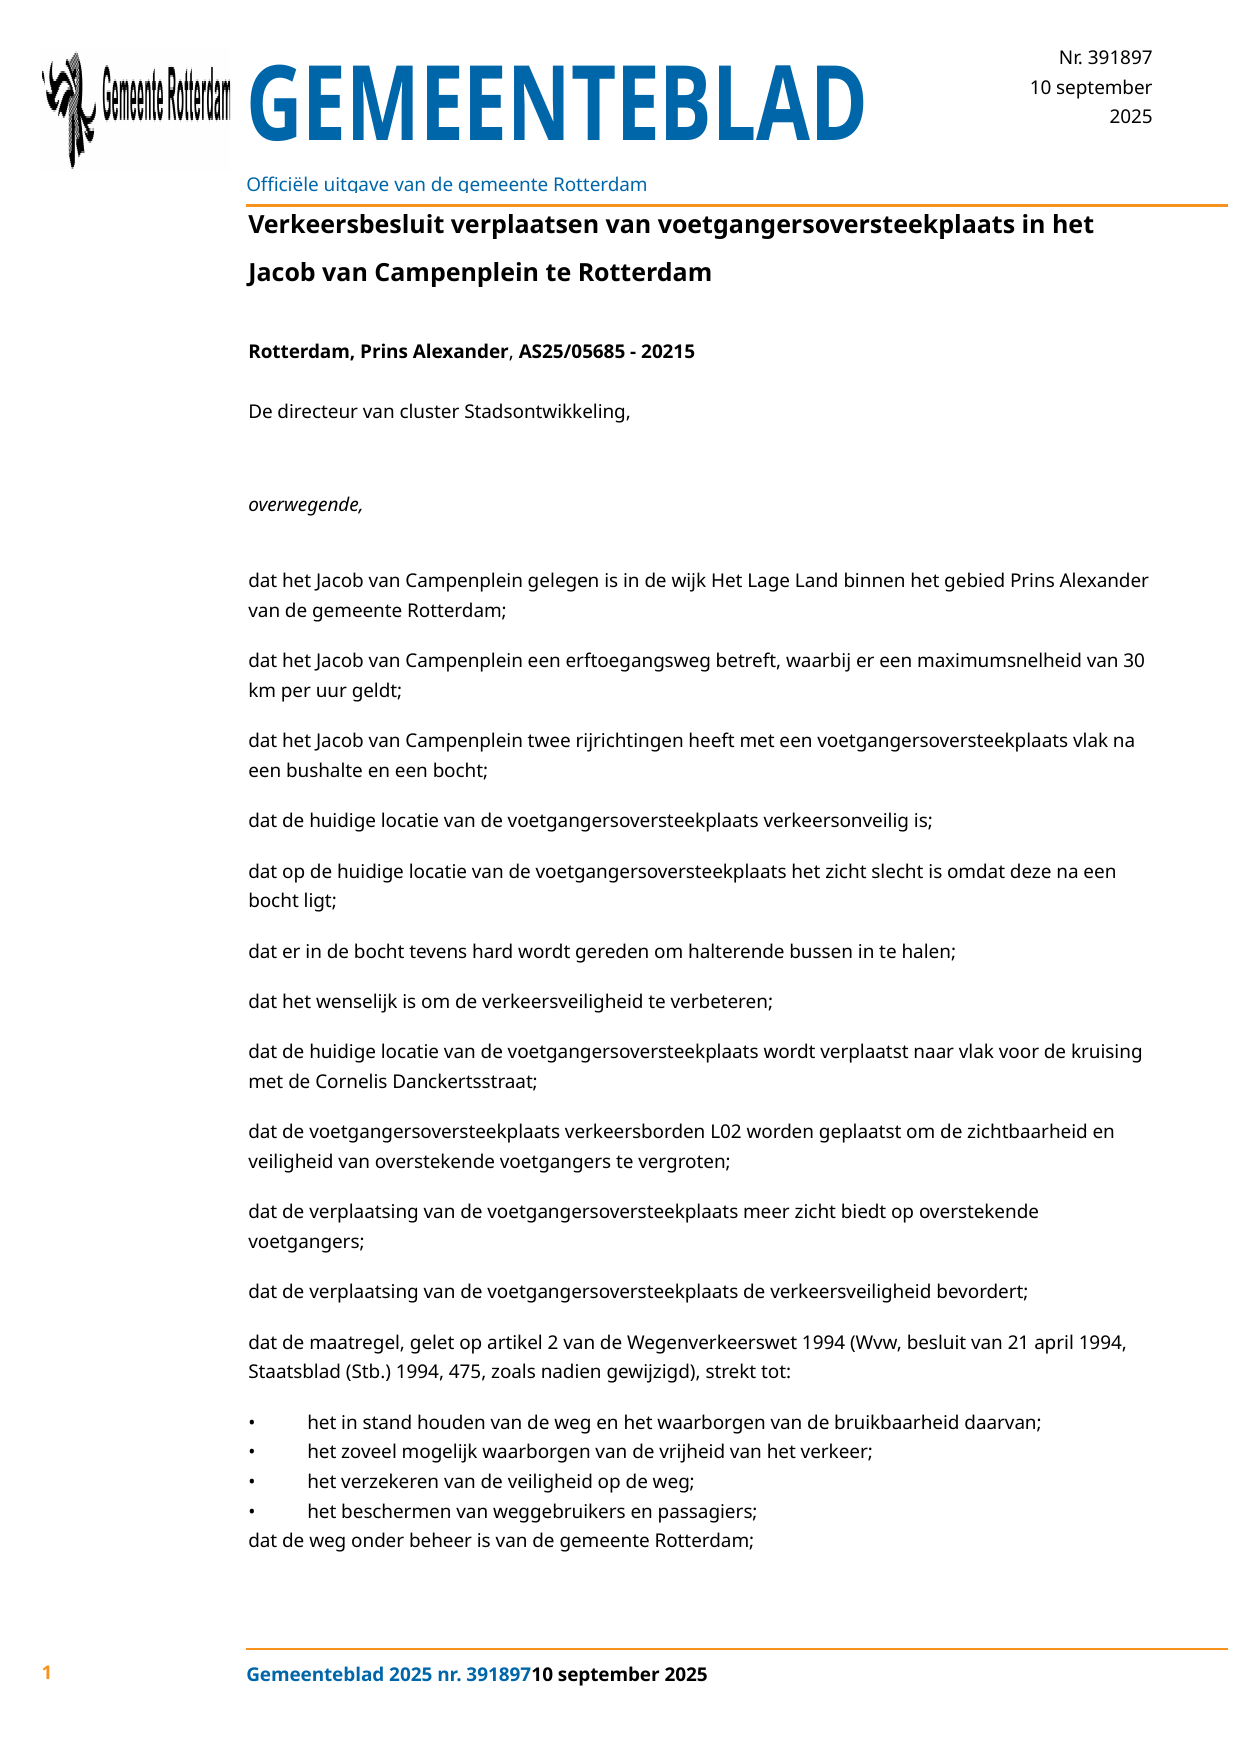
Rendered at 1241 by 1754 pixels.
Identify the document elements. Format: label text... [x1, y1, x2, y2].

text Rotterdam, Prins Alexander, AS25/05685 - 20215 [248, 339, 1152, 364]
text dat de maatregel, gelet op artikel 2 van de Wegenverkeerswet 1994 (Wvw, besluit van 21 april 1994, Staatsblad (Stb.) 1994, 475, zoals nadien gewijzigd), strekt tot: [248, 1329, 1152, 1384]
text De directeur van cluster Stadsontwikkeling, [248, 398, 1152, 423]
text dat er in de bocht tevens hard wordt gereden om halterende bussen in te halen; [248, 938, 1152, 964]
text dat de huidige locatie van de voetgangersoversteekplaats wordt verplaatst naar vlak voor de kruising met de Cornelis Danckertsstraat; [248, 1039, 1152, 1094]
text Verkeersbesluit verplaatsen van voetgangersoversteekplaats in het Jacob van Campenplein te Rotterdam [248, 207, 1152, 288]
text dat het Jacob van Campenplein gelegen is in de wijk Het Lage Land binnen het gebied Prins Alexander van de gemeente Rotterdam; [248, 567, 1152, 623]
list het in stand houden van de weg en het waarborgen van de bruikbaarheid daarvan; [248, 1409, 1152, 1435]
text dat de huidige locatie van de voetgangersoversteekplaats verkeersonveilig is; [248, 807, 1152, 833]
text dat de voetgangersoversteekplaats verkeersborden L02 worden geplaatst om de zichtbaarheid en veiligheid van overstekende voetgangers te vergroten; [248, 1119, 1152, 1174]
text dat het wenselijk is om de verkeersveiligheid te verbeteren; [248, 988, 1152, 1014]
text dat het Jacob van Campenplein twee rijrichtingen heeft met een voetgangersoversteekplaats vlak na een bushalte en een bocht; [248, 727, 1152, 783]
text dat de verplaatsing van de voetgangersoversteekplaats de verkeersveiligheid bevordert; [248, 1279, 1152, 1304]
text overwegende, [248, 491, 1152, 517]
text dat de verplaatsing van de voetgangersoversteekplaats meer zicht biedt op overstekende voetgangers; [248, 1199, 1152, 1254]
list het zoveel mogelijk waarborgen van de vrijheid van het verkeer; [248, 1439, 1152, 1464]
text dat het Jacob van Campenplein een erftoegangsweg betreft, waarbij er een maximumsnelheid van 30 km per uur geldt; [248, 647, 1152, 703]
list het verzekeren van de veiligheid op de weg; [248, 1468, 1152, 1494]
text dat de weg onder beheer is van de gemeente Rotterdam; [248, 1527, 1152, 1553]
picture [41, 47, 231, 172]
list het beschermen van weggebruikers en passagiers; [248, 1498, 1152, 1524]
text dat op de huidige locatie van de voetgangersoversteekplaats het zicht slecht is omdat deze na een bocht ligt; [248, 858, 1152, 913]
